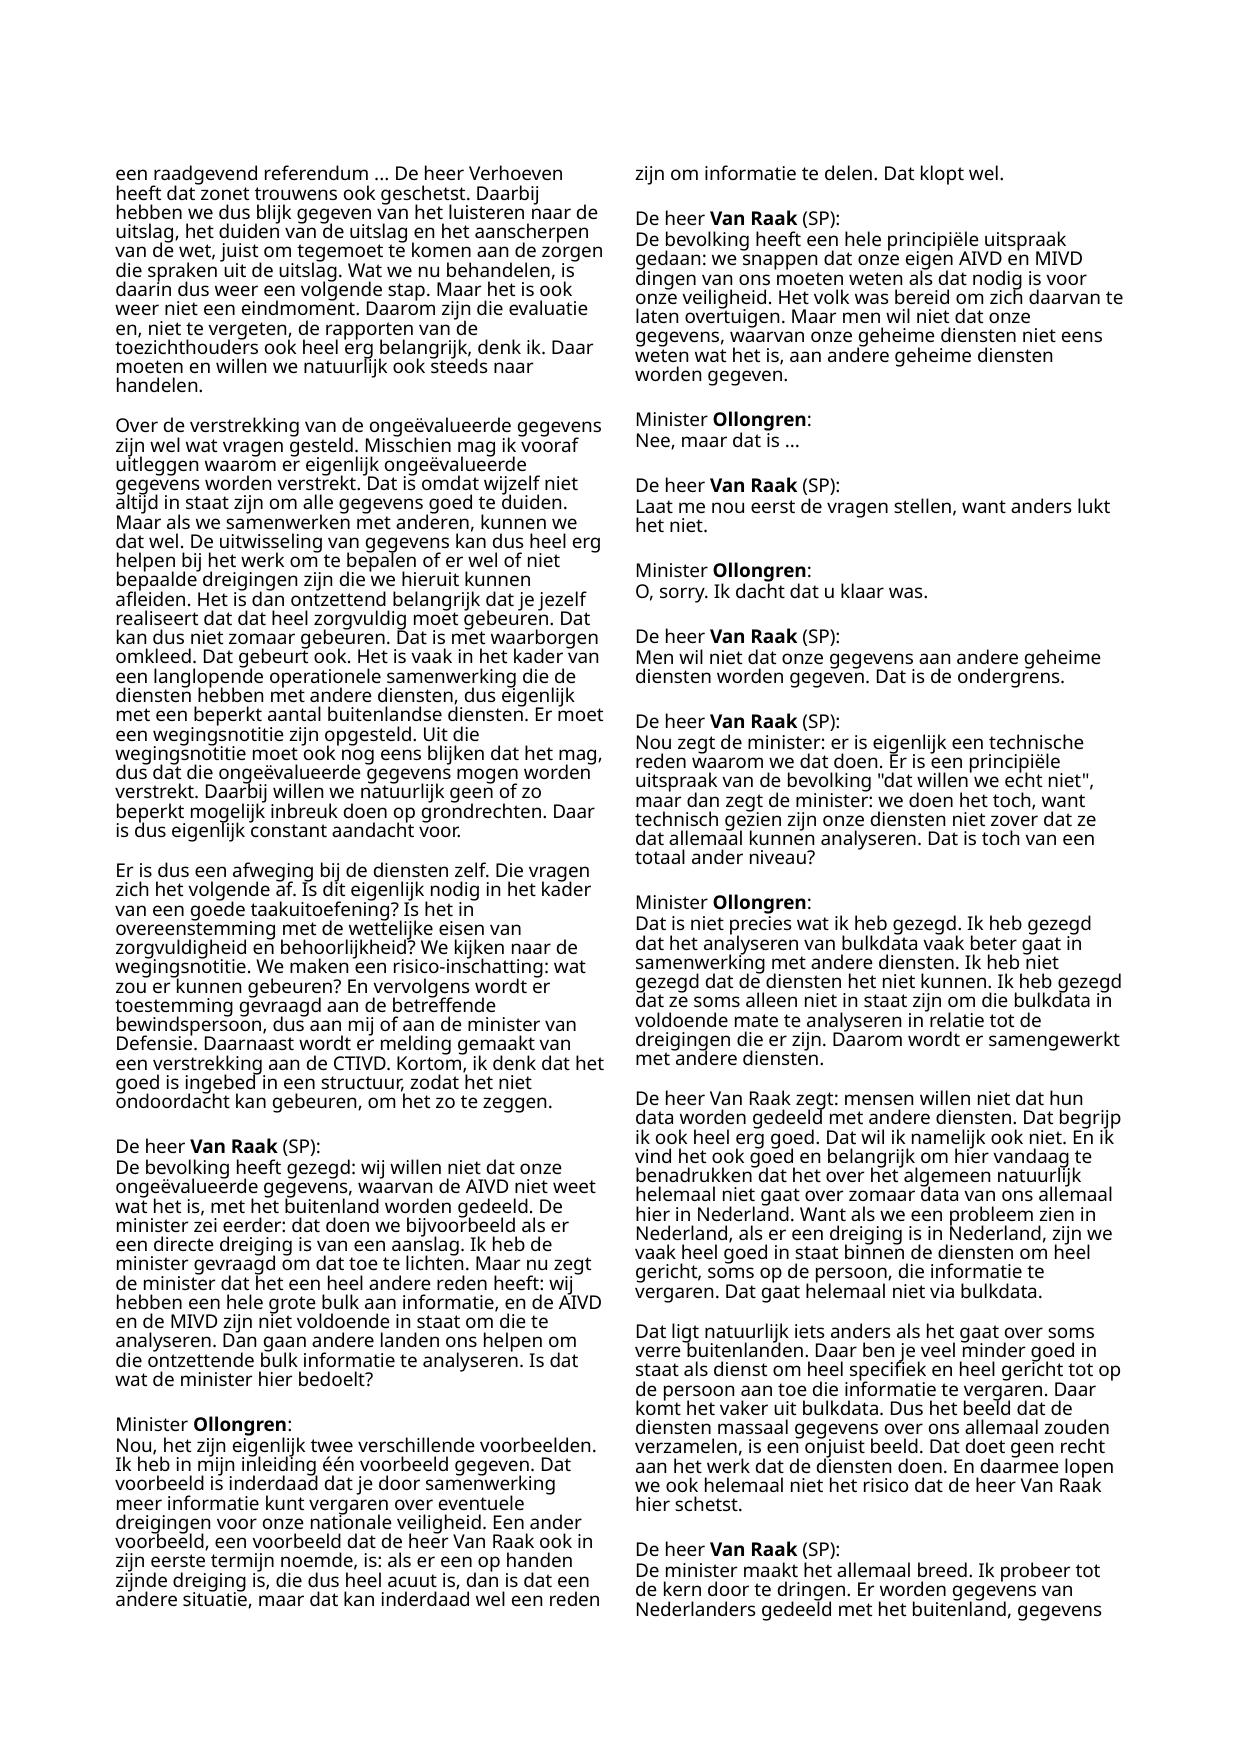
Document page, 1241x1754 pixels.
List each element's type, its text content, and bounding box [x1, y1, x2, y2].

text De heer Van Raak (SP): [635, 708, 1125, 734]
text Er is dus een afweging bij de diensten zelf. Die vragen zich het volgende af. Is dit eigenlijk nodig in het kader van een goede taakuitoefening? Is het in overeenstemming met de wettelijke eisen van zorgvuldigheid en behoorlijkheid? We kijken naar de wegingsnotitie. We maken een risico-inschatting: wat zou er kunnen gebeuren? En vervolgens wordt er toestemming gevraagd aan de betreffende bewindspersoon, dus aan mij of aan de minister van Defensie. Daarnaast wordt er melding gemaakt van een verstrekking aan de CTIVD. Kortom, ik denk dat het goed is ingebed in een structuur, zodat het niet ondoordacht kan gebeuren, om het zo te zeggen. [115, 862, 605, 1112]
text Minister Ollongren: [635, 889, 1125, 915]
text De heer Van Raak (SP): [635, 205, 1125, 231]
text Over de verstrekking van de ongeëvalueerde gegevens zijn wel wat vragen gesteld. Misschien mag ik vooraf uitleggen waarom er eigenlijk ongeëvalueerde gegevens worden verstrekt. Dat is omdat wijzelf niet altijd in staat zijn om alle gegevens goed te duiden. Maar als we samenwerken met anderen, kunnen we dat wel. De uitwisseling van gegevens kan dus heel erg helpen bij het werk om te bepalen of er wel of niet bepaalde dreigingen zijn die we hieruit kunnen afleiden. Het is dan ontzettend belangrijk dat je jezelf realiseert dat dat heel zorgvuldig moet gebeuren. Dat kan dus niet zomaar gebeuren. Dat is met waarborgen omkleed. Dat gebeurt ook. Het is vaak in het kader van een langlopende operationele samenwerking die de diensten hebben met andere diensten, dus eigenlijk met een beperkt aantal buitenlandse diensten. Er moet een wegingsnotitie zijn opgesteld. Uit die wegingsnotitie moet ook nog eens blijken dat het mag, dus dat die ongeëvalueerde gegevens mogen worden verstrekt. Daarbij willen we natuurlijk geen of zo beperkt mogelijk inbreuk doen op grondrechten. Daar is dus eigenlijk constant aandacht voor. [115, 417, 605, 841]
text De bevolking heeft een hele principiële uitspraak gedaan: we snappen dat onze eigen AIVD en MIVD dingen van ons moeten weten als dat nodig is voor onze veiligheid. Het volk was bereid om zich daarvan te laten overtuigen. Maar men wil niet dat onze gegevens, waarvan onze geheime diensten niet eens weten wat het is, aan andere geheime diensten worden gegeven. [635, 231, 1125, 385]
text Dat is niet precies wat ik heb gezegd. Ik heb gezegd dat het analyseren van bulkdata vaak beter gaat in samenwerking met andere diensten. Ik heb niet gezegd dat de diensten het niet kunnen. Ik heb gezegd dat ze soms alleen niet in staat zijn om die bulkdata in voldoende mate te analyseren in relatie tot de dreigingen die er zijn. Daarom wordt er samengewerkt met andere diensten. [635, 915, 1125, 1069]
text Minister Ollongren: [635, 557, 1125, 583]
text De heer Van Raak zegt: mensen willen niet dat hun data worden gedeeld met andere diensten. Dat begrijp ik ook heel erg goed. Dat wil ik namelijk ook niet. En ik vind het ook goed en belangrijk om hier vandaag te benadrukken dat het over het algemeen natuurlijk helemaal niet gaat over zomaar data van ons allemaal hier in Nederland. Want als we een probleem zien in Nederland, als er een dreiging is in Nederland, zijn we vaak heel goed in staat binnen de diensten om heel gericht, soms op de persoon, die informatie te vergaren. Dat gaat helemaal niet via bulkdata. [635, 1090, 1125, 1302]
text O, sorry. Ik dacht dat u klaar was. [635, 583, 1125, 602]
text De heer Van Raak (SP): [115, 1133, 605, 1159]
text Men wil niet dat onze gegevens aan andere geheime diensten worden gegeven. Dat is de ondergrens. [635, 649, 1125, 687]
text De heer Van Raak (SP): [635, 472, 1125, 498]
text De bevolking heeft gezegd: wij willen niet dat onze ongeëvalueerde gegevens, waarvan de AIVD niet weet wat het is, met het buitenland worden gedeeld. De minister zei eerder: dat doen we bijvoorbeeld als er een directe dreiging is van een aanslag. Ik heb de minister gevraagd om dat toe te lichten. Maar nu zegt de minister dat het een heel andere reden heeft: wij hebben een hele grote bulk aan informatie, en de AIVD en de MIVD zijn niet voldoende in staat om die te analyseren. Dan gaan andere landen ons helpen om die ontzettende bulk informatie te analyseren. Is dat wat de minister hier bedoelt? [115, 1159, 605, 1390]
text Minister Ollongren: [115, 1411, 605, 1437]
text De heer Van Raak (SP): [635, 623, 1125, 649]
text Nou zegt de minister: er is eigenlijk een technische reden waarom we dat doen. Er is een principiële uitspraak van de bevolking "dat willen we echt niet", maar dan zegt de minister: we doen het toch, want technisch gezien zijn onze diensten niet zover dat ze dat allemaal kunnen analyseren. Dat is toch van een totaal ander niveau? [635, 734, 1125, 869]
text een raadgevend referendum ... De heer Verhoeven heeft dat zonet trouwens ook geschetst. Daarbij hebben we dus blijk gegeven van het luisteren naar de uitslag, het duiden van de uitslag en het aanscherpen van de wet, juist om tegemoet te komen aan de zorgen die spraken uit de uitslag. Wat we nu behandelen, is daarin dus weer een volgende stap. Maar het is ook weer niet een eindmoment. Daarom zijn die evaluatie en, niet te vergeten, de rapporten van de toezichthouders ook heel erg belangrijk, denk ik. Daar moeten en willen we natuurlijk ook steeds naar handelen. [115, 165, 605, 397]
text De heer Van Raak (SP): [635, 1536, 1125, 1562]
text Nou, het zijn eigenlijk twee verschillende voorbeelden. Ik heb in mijn inleiding één voorbeeld gegeven. Dat voorbeeld is inderdaad dat je door samenwerking meer informatie kunt vergaren over eventuele dreigingen voor onze nationale veiligheid. Een ander voorbeeld, een voorbeeld dat de heer Van Raak ook in zijn eerste termijn noemde, is: als er een op handen zijnde dreiging is, die dus heel acuut is, dan is dat een andere situatie, maar dat kan inderdaad wel een reden [115, 1437, 605, 1610]
text Minister Ollongren: [635, 406, 1125, 432]
text De minister maakt het allemaal breed. Ik probeer tot de kern door te dringen. Er worden gegevens van Nederlanders gedeeld met het buitenland, gegevens [635, 1562, 1125, 1620]
text zijn om informatie te delen. Dat klopt wel. [635, 165, 1125, 184]
text Laat me nou eerst de vragen stellen, want anders lukt het niet. [635, 498, 1125, 536]
text Nee, maar dat is ... [635, 432, 1125, 451]
text Dat ligt natuurlijk iets anders als het gaat over soms verre buitenlanden. Daar ben je veel minder goed in staat als dienst om heel specifiek en heel gericht tot op de persoon aan toe die informatie te vergaren. Daar komt het vaker uit bulkdata. Dus het beeld dat de diensten massaal gegevens over ons allemaal zouden verzamelen, is een onjuist beeld. Dat doet geen recht aan het werk dat de diensten doen. En daarmee lopen we ook helemaal niet het risico dat de heer Van Raak hier schetst. [635, 1323, 1125, 1516]
